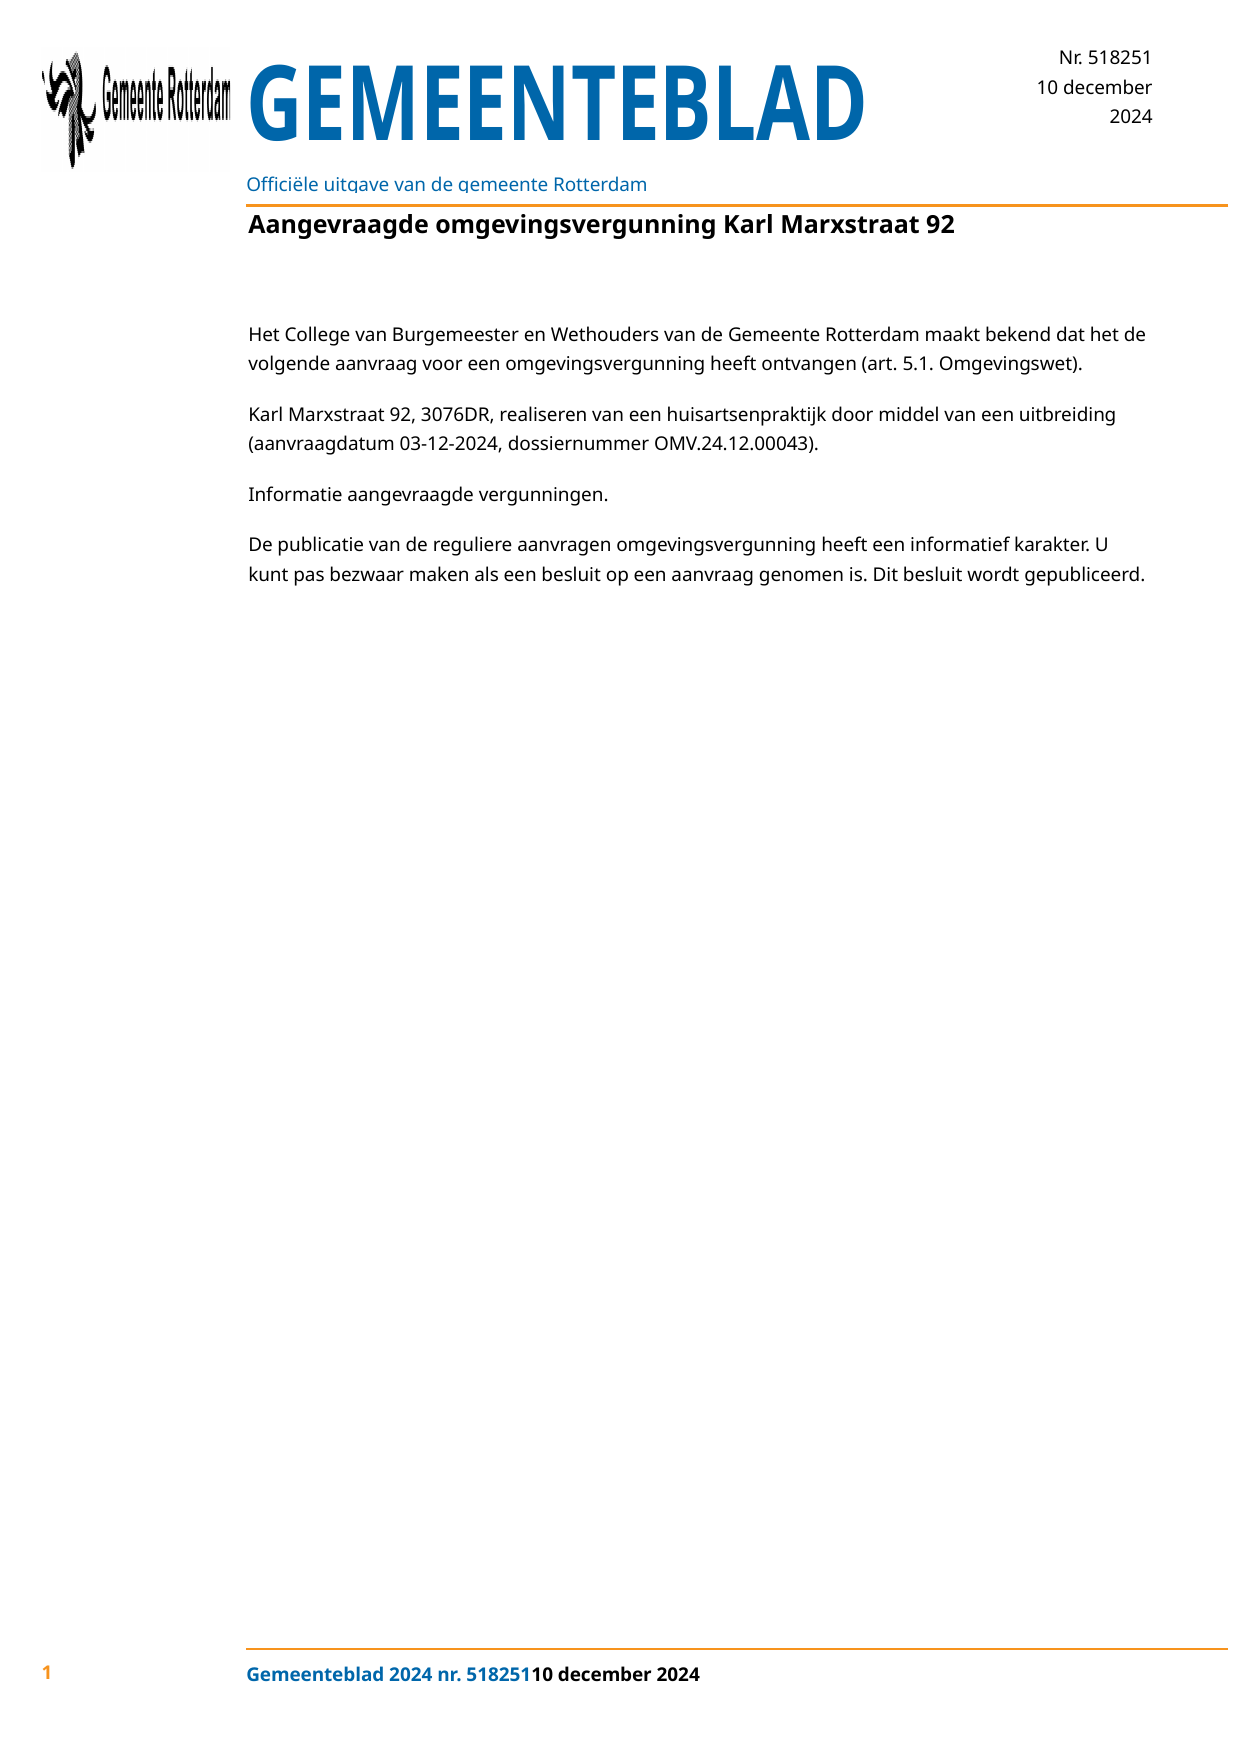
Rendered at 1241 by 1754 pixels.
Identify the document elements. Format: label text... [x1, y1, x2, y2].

text Het College van Burgemeester en Wethouders van de Gemeente Rotterdam maakt bekend dat het de volgende aanvraag voor een omgevingsvergunning heeft ontvangen (art. 5.1. Omgevingswet). [248, 321, 1152, 376]
text Aangevraagde omgevingsvergunning Karl Marxstraat 92 [248, 207, 1152, 241]
text Informatie aangevraagde vergunningen. [248, 481, 1152, 506]
picture [41, 47, 231, 172]
text Karl Marxstraat 92, 3076DR, realiseren van een huisartsenpraktijk door middel van een uitbreiding (aanvraagdatum 03-12-2024, dossiernummer OMV.24.12.00043). [248, 401, 1152, 456]
text De publicatie van de reguliere aanvragen omgevingsvergunning heeft een informatief karakter. U kunt pas bezwaar maken als een besluit op een aanvraag genomen is. Dit besluit wordt gepubliceerd. [248, 531, 1152, 586]
